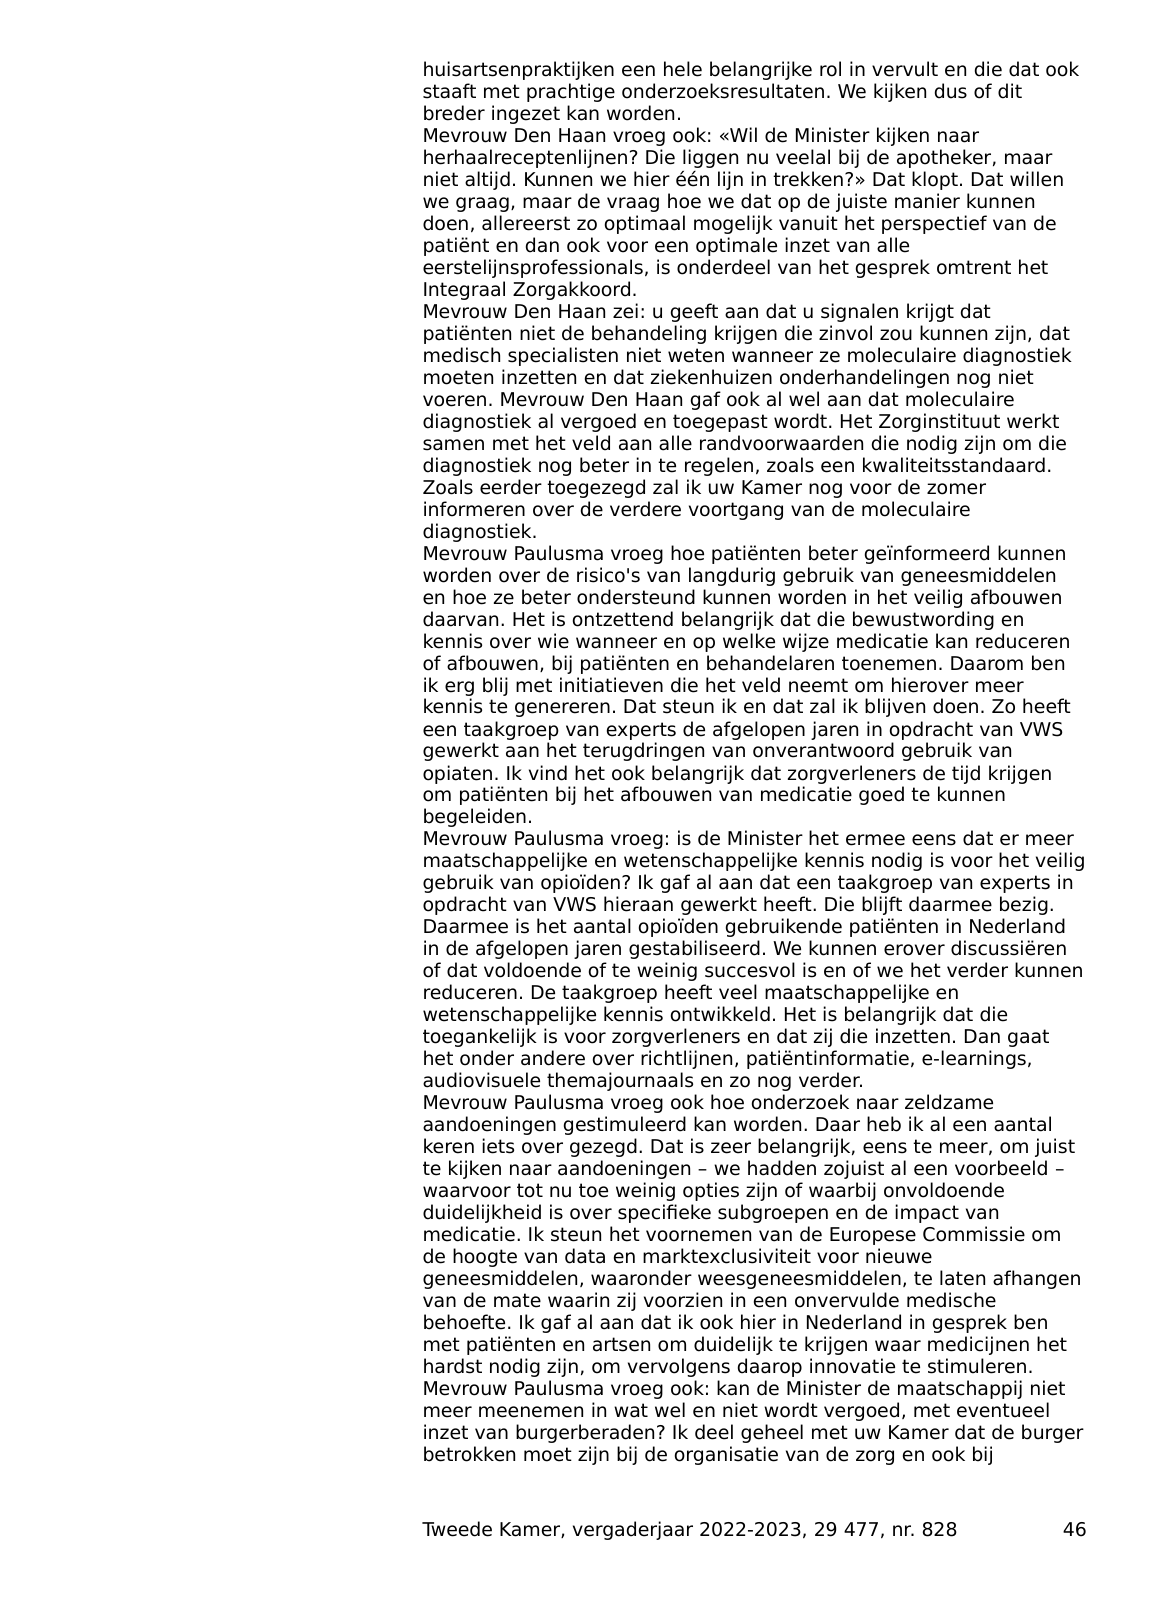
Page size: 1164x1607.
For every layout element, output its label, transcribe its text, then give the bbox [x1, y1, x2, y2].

text Mevrouw Paulusma vroeg ook: kan de Minister de maatschappij niet meer meenemen in wat wel en niet wordt vergoed, met eventueel inzet van burgerberaden? Ik deel geheel met uw Kamer dat de burger betrokken moet zijn bij de organisatie van de zorg en ook bij [422, 1378, 1087, 1466]
text Mevrouw Paulusma vroeg: is de Minister het ermee eens dat er meer maatschappelijke en wetenschappelijke kennis nodig is voor het veilig gebruik van opioïden? Ik gaf al aan dat een taakgroep van experts in opdracht van VWS hieraan gewerkt heeft. Die blijft daarmee bezig. Daarmee is het aantal opioïden gebruikende patiënten in Nederland in de afgelopen jaren gestabiliseerd. We kunnen erover discussiëren of dat voldoende of te weinig succesvol is en of we het verder kunnen reduceren. De taakgroep heeft veel maatschappelijke en wetenschappelijke kennis ontwikkeld. Het is belangrijk dat die toegankelijk is voor zorgverleners en dat zij die inzetten. Dan gaat het onder andere over richtlijnen, patiëntinformatie, e-learnings, audiovisuele themajournaals en zo nog verder. [422, 828, 1087, 1092]
text Mevrouw Paulusma vroeg hoe patiënten beter geïnformeerd kunnen worden over de risico's van langdurig gebruik van geneesmiddelen en hoe ze beter ondersteund kunnen worden in het veilig afbouwen daarvan. Het is ontzettend belangrijk dat die bewustwording en kennis over wie wanneer en op welke wijze medicatie kan reduceren of afbouwen, bij patiënten en behandelaren toenemen. Daarom ben ik erg blij met initiatieven die het veld neemt om hierover meer kennis te genereren. Dat steun ik en dat zal ik blijven doen. Zo heeft een taakgroep van experts de afgelopen jaren in opdracht van VWS gewerkt aan het terugdringen van onverantwoord gebruik van opiaten. Ik vind het ook belangrijk dat zorgverleners de tijd krijgen om patiënten bij het afbouwen van medicatie goed te kunnen begeleiden. [422, 543, 1087, 828]
text Mevrouw Den Haan vroeg ook: «Wil de Minister kijken naar herhaalreceptenlijnen? Die liggen nu veelal bij de apotheker, maar niet altijd. Kunnen we hier één lijn in trekken?» Dat klopt. Dat willen we graag, maar de vraag hoe we dat op de juiste manier kunnen doen, allereerst zo optimaal mogelijk vanuit het perspectief van de patiënt en dan ook voor een optimale inzet van alle eerstelijnsprofessionals, is onderdeel van het gesprek omtrent het Integraal Zorgakkoord. [422, 125, 1087, 301]
text huisartsenpraktijken een hele belangrijke rol in vervult en die dat ook staaft met prachtige onderzoeksresultaten. We kijken dus of dit breder ingezet kan worden. [422, 59, 1087, 125]
text Mevrouw Den Haan zei: u geeft aan dat u signalen krijgt dat patiënten niet de behandeling krijgen die zinvol zou kunnen zijn, dat medisch specialisten niet weten wanneer ze moleculaire diagnostiek moeten inzetten en dat ziekenhuizen onderhandelingen nog niet voeren. Mevrouw Den Haan gaf ook al wel aan dat moleculaire diagnostiek al vergoed en toegepast wordt. Het Zorginstituut werkt samen met het veld aan alle randvoorwaarden die nodig zijn om die diagnostiek nog beter in te regelen, zoals een kwaliteitsstandaard. Zoals eerder toegezegd zal ik uw Kamer nog voor de zomer informeren over de verdere voortgang van de moleculaire diagnostiek. [422, 301, 1087, 543]
text Mevrouw Paulusma vroeg ook hoe onderzoek naar zeldzame aandoeningen gestimuleerd kan worden. Daar heb ik al een aantal keren iets over gezegd. Dat is zeer belangrijk, eens te meer, om juist te kijken naar aandoeningen – we hadden zojuist al een voorbeeld – waarvoor tot nu toe weinig opties zijn of waarbij onvoldoende duidelijkheid is over specifieke subgroepen en de impact van medicatie. Ik steun het voornemen van de Europese Commissie om de hoogte van data en marktexclusiviteit voor nieuwe geneesmiddelen, waaronder weesgeneesmiddelen, te laten afhangen van de mate waarin zij voorzien in een onvervulde medische behoefte. Ik gaf al aan dat ik ook hier in Nederland in gesprek ben met patiënten en artsen om duidelijk te krijgen waar medicijnen het hardst nodig zijn, om vervolgens daarop innovatie te stimuleren. [422, 1092, 1087, 1378]
